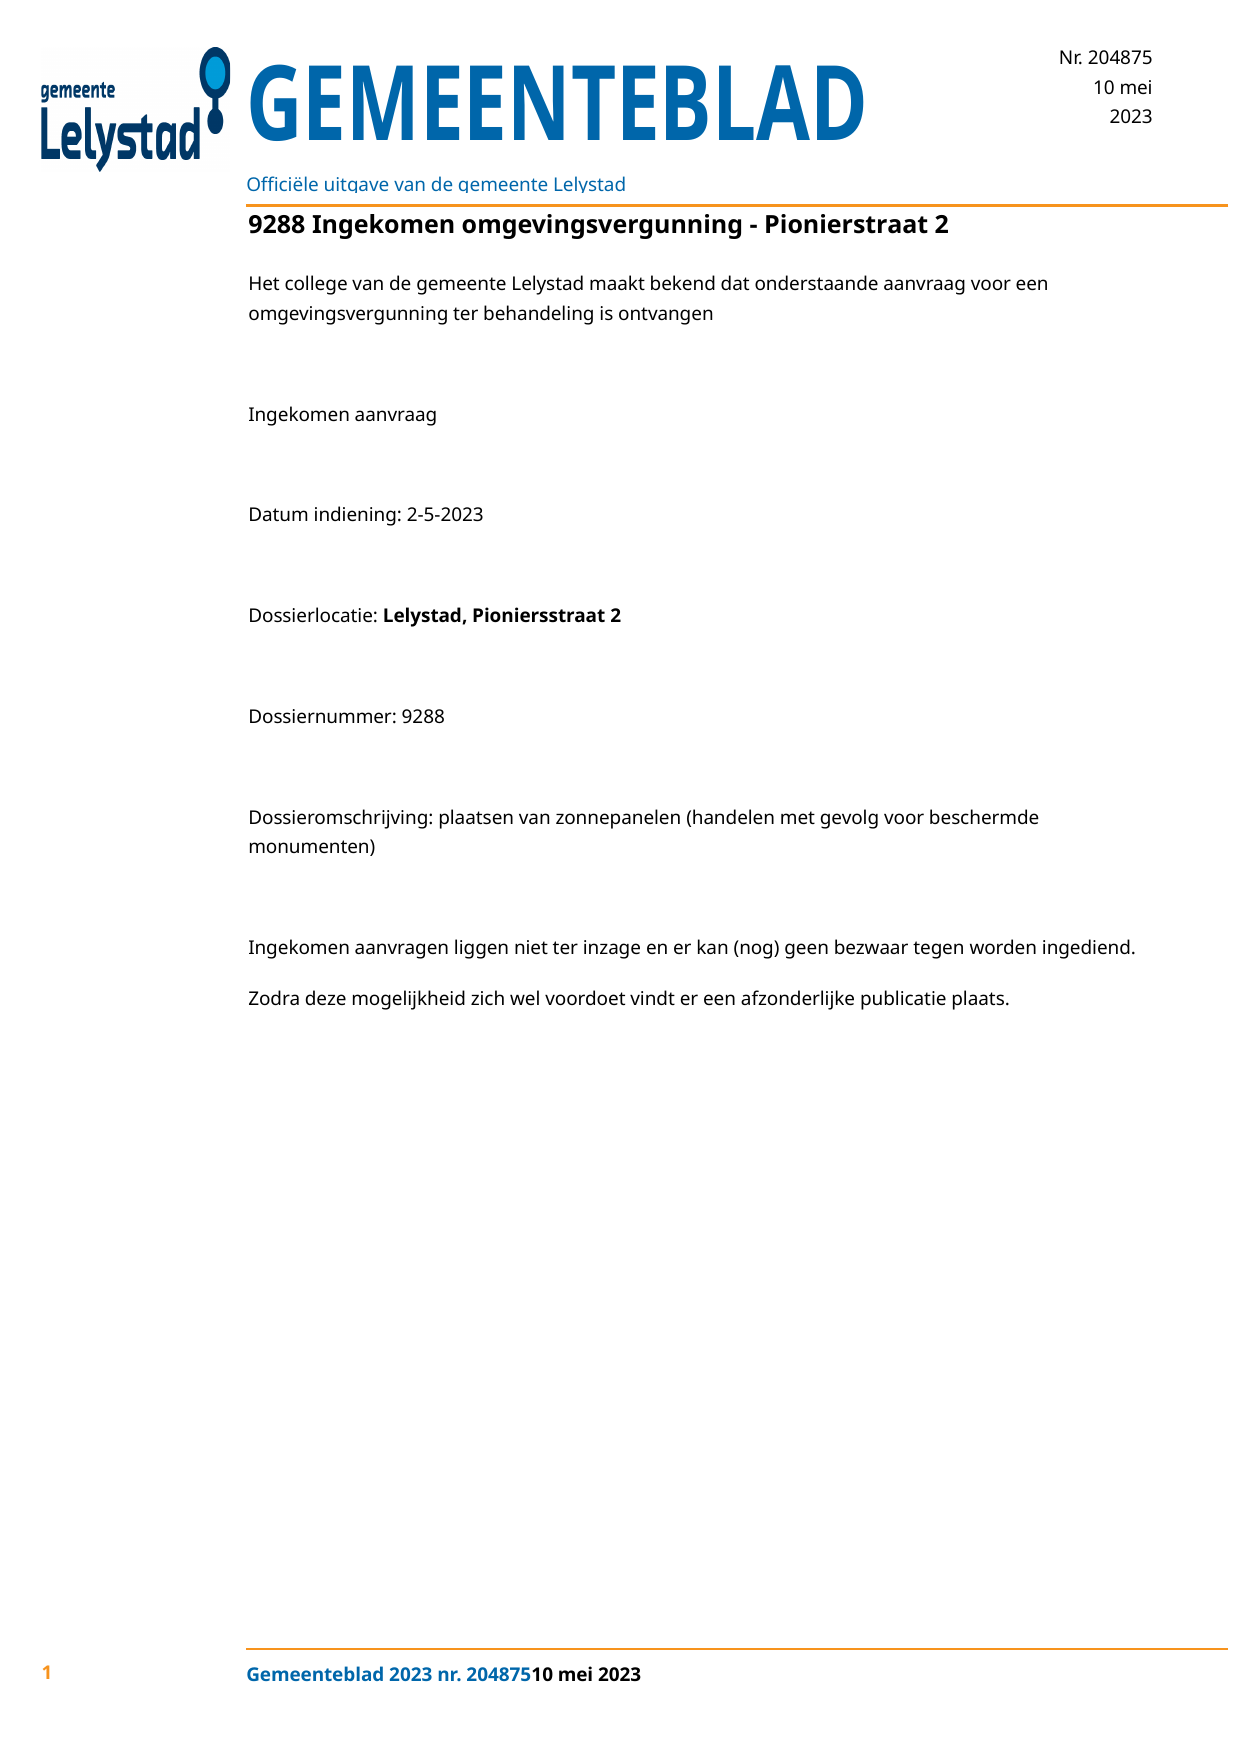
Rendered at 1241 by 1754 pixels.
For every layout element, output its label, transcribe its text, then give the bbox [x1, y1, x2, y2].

text Het college van de gemeente Lelystad maakt bekend dat onderstaande aanvraag voor een omgevingsvergunning ter behandeling is ontvangen [248, 270, 1152, 326]
text Dossierlocatie: Lelystad, Pioniersstraat 2 [248, 602, 1152, 628]
text Datum indiening: 2-5-2023 [248, 502, 1152, 527]
text Dossiernummer: 9288 [248, 703, 1152, 729]
picture [41, 47, 231, 172]
text Ingekomen aanvraag [248, 401, 1152, 426]
text Dossieromschrijving: plaatsen van zonnepanelen (handelen met gevolg voor beschermde monumenten) [248, 804, 1152, 859]
text Zodra deze mogelijkheid zich wel voordoet vindt er een afzonderlijke publicatie plaats. [248, 985, 1152, 1011]
text 9288 Ingekomen omgevingsvergunning - Pionierstraat 2 [248, 207, 1152, 241]
text Ingekomen aanvragen liggen niet ter inzage en er kan (nog) geen bezwaar tegen worden ingediend. [248, 934, 1152, 960]
